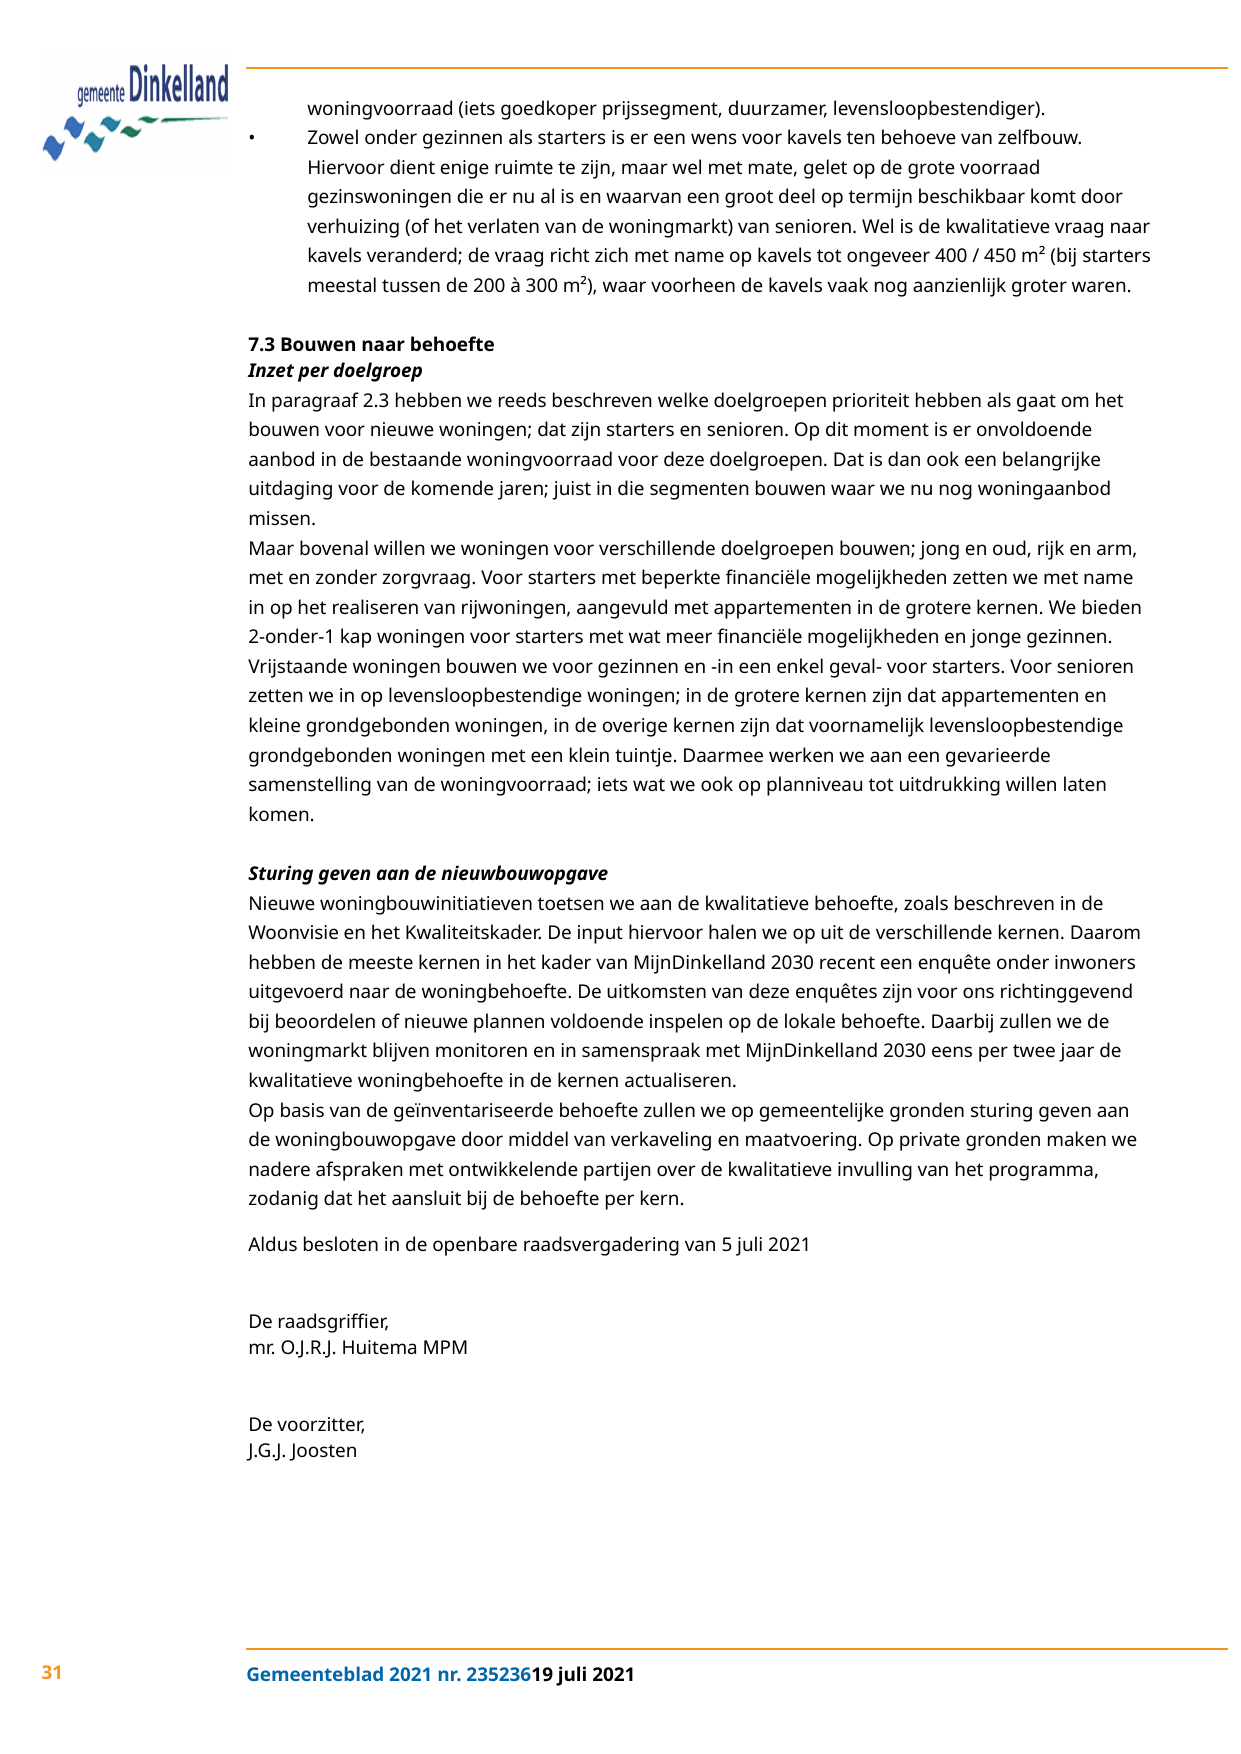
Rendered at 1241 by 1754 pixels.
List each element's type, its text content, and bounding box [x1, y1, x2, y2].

text mr. O.J.R.J. Huitema MPM [248, 1334, 1152, 1360]
text 7.3 Bouwen naar behoefte [248, 331, 1152, 357]
text J.G.J. Joosten [248, 1437, 1152, 1463]
list woningvoorraad (iets goedkoper prijssegment, duurzamer, levensloopbestendiger). [248, 95, 1152, 121]
picture [41, 47, 231, 172]
text De voorzitter, [248, 1411, 1152, 1437]
text Aldus besloten in de openbare raadsvergadering van 5 juli 2021 [248, 1231, 1152, 1257]
text Maar bovenal willen we woningen voor verschillende doelgroepen bouwen; jong en oud, rijk en arm, met en zonder zorgvraag. Voor starters met beperkte financiële mogelijkheden zetten we met name in op het realiseren van rijwoningen, aangevuld met appartementen in de grotere kernen. We bieden 2-onder-1 kap woningen voor starters met wat meer financiële mogelijkheden en jonge gezinnen. Vrijstaande woningen bouwen we voor gezinnen en -in een enkel geval- voor starters. Voor senioren zetten we in op levensloopbestendige woningen; in de grotere kernen zijn dat appartementen en kleine grondgebonden woningen, in de overige kernen zijn dat voornamelijk levensloopbestendige grondgebonden woningen met een klein tuintje. Daarmee werken we aan een gevarieerde samenstelling van de woningvoorraad; iets wat we ook op planniveau tot uitdrukking willen laten komen. [248, 535, 1152, 827]
text Op basis van de geïnventariseerde behoefte zullen we op gemeentelijke gronden sturing geven aan de woningbouwopgave door middel van verkaveling en maatvoering. Op private gronden maken we nadere afspraken met ontwikkelende partijen over de kwalitatieve invulling van het programma, zodanig dat het aansluit bij de behoefte per kern. [248, 1097, 1152, 1211]
list Zowel onder gezinnen als starters is er een wens voor kavels ten behoeve van zelfbouw. Hiervoor dient enige ruimte te zijn, maar wel met mate, gelet op de grote voorraad gezinswoningen die er nu al is en waarvan een groot deel op termijn beschikbaar komt door verhuizing (of het verlaten van de woningmarkt) van senioren. Wel is de kwalitatieve vraag naar kavels veranderd; de vraag richt zich met name op kavels tot ongeveer 400 / 450 m² (bij starters meestal tussen de 200 à 300 m²), waar voorheen de kavels vaak nog aanzienlijk groter waren. [248, 124, 1152, 298]
text In paragraaf 2.3 hebben we reeds beschreven welke doelgroepen prioriteit hebben als gaat om het bouwen voor nieuwe woningen; dat zijn starters en senioren. Op dit moment is er onvoldoende aanbod in de bestaande woningvoorraad voor deze doelgroepen. Dat is dan ook een belangrijke uitdaging voor de komende jaren; juist in die segmenten bouwen waar we nu nog woningaanbod missen. [248, 387, 1152, 531]
text Inzet per doelgroep [248, 357, 1152, 383]
text De raadsgriffier, [248, 1308, 1152, 1334]
text Nieuwe woningbouwinitiatieven toetsen we aan de kwalitatieve behoefte, zoals beschreven in de Woonvisie en het Kwaliteitskader. De input hiervoor halen we op uit de verschillende kernen. Daarom hebben de meeste kernen in het kader van MijnDinkelland 2030 recent een enquête onder inwoners uitgevoerd naar de woningbehoefte. De uitkomsten van deze enquêtes zijn voor ons richtinggevend bij beoordelen of nieuwe plannen voldoende inspelen op de lokale behoefte. Daarbij zullen we de woningmarkt blijven monitoren en in samenspraak met MijnDinkelland 2030 eens per twee jaar de kwalitatieve woningbehoefte in de kernen actualiseren. [248, 890, 1152, 1093]
text Sturing geven aan de nieuwbouwopgave [248, 860, 1152, 886]
